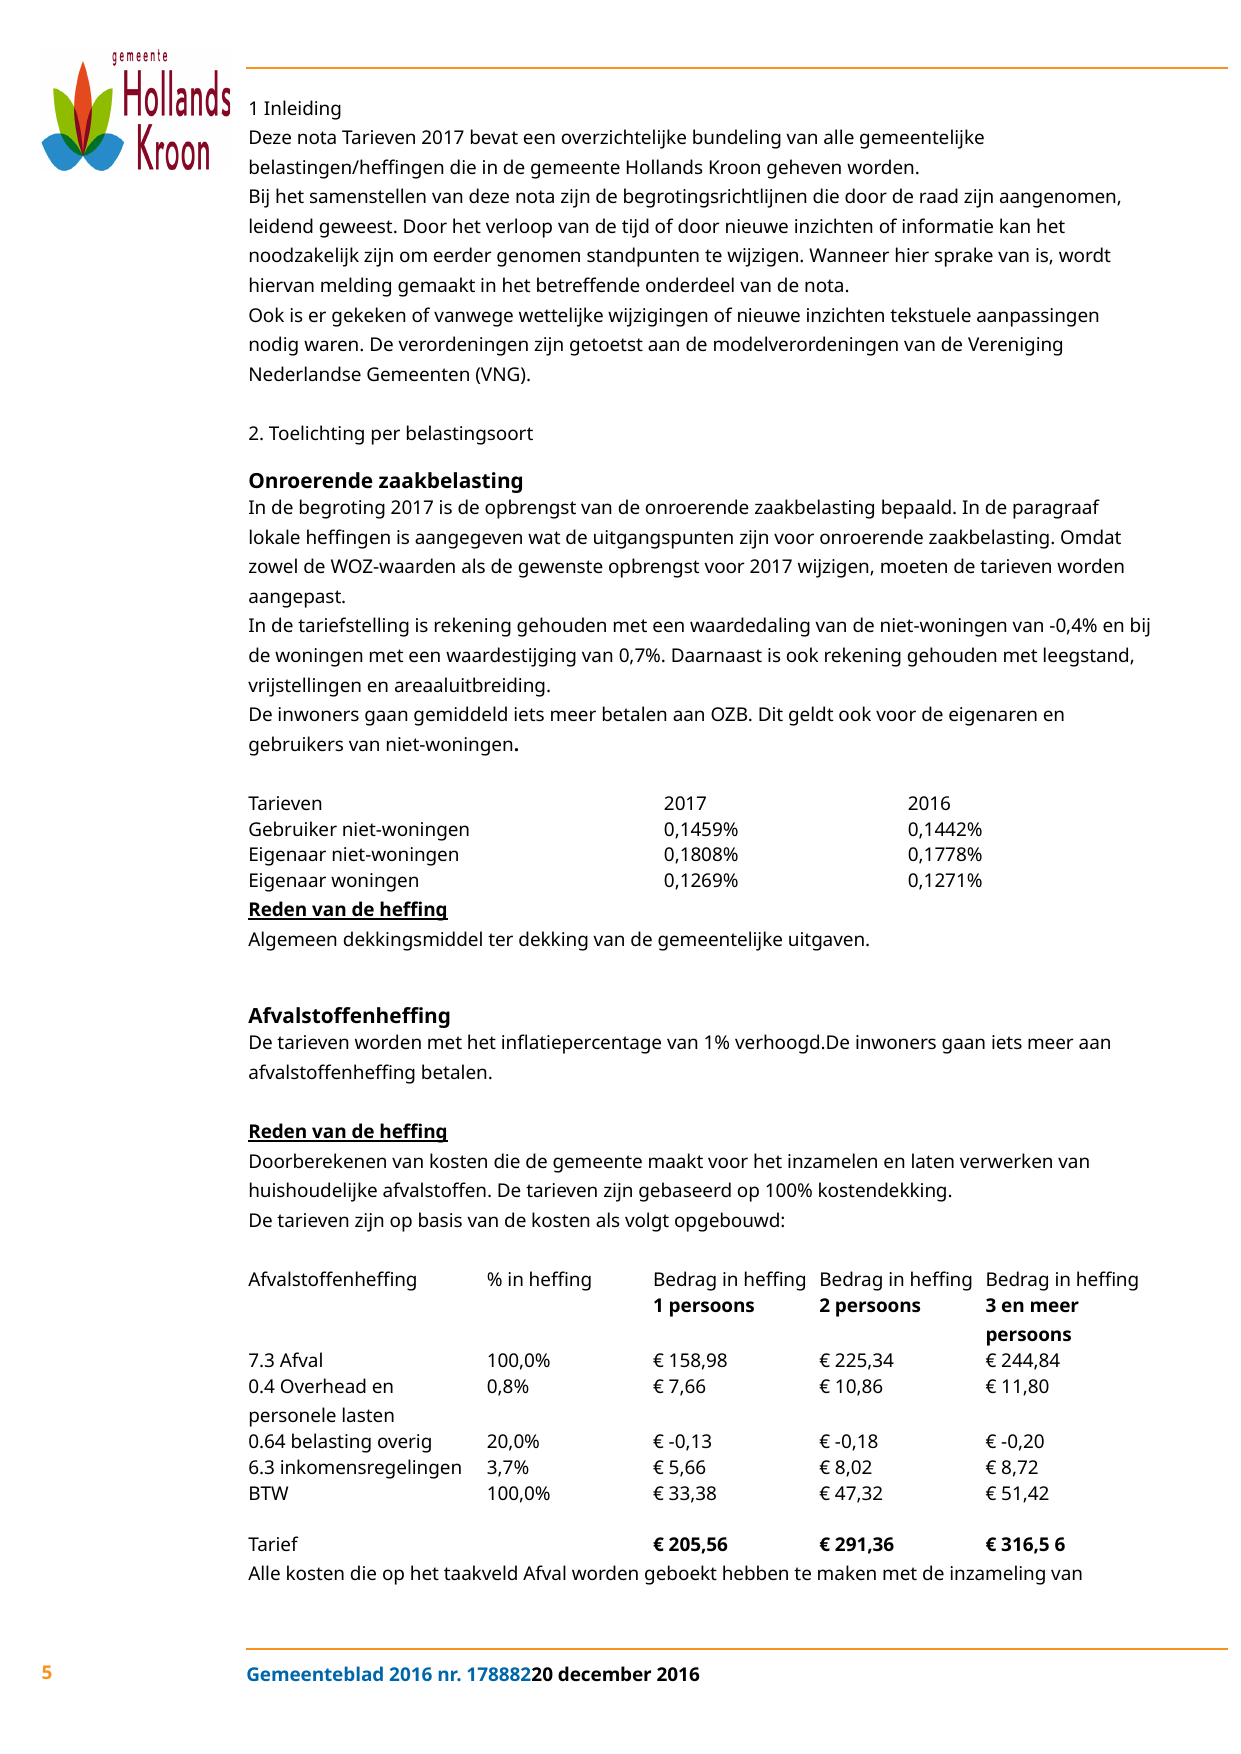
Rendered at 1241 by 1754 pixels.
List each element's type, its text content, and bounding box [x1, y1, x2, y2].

text Bij het samenstellen van deze nota zijn de begrotingsrichtlijnen die door de raad zijn aangenomen, leidend geweest. Door het verloop van de tijd of door nieuwe inzichten of informatie kan het noodzakelijk zijn om eerder genomen standpunten te wijzigen. Wanneer hier sprake van is, wordt hiervan melding gemaakt in het betreffende onderdeel van de nota. [248, 183, 1152, 298]
table_cell [985, 1506, 1152, 1531]
text Deze nota Tarieven 2017 bevat een overzichtelijke bundeling van alle gemeentelijke belastingen/heffingen die in de gemeente Hollands Kroon geheven worden. [248, 124, 1152, 180]
text Reden van de heffing [248, 1118, 1152, 1144]
table_cell BTW [248, 1480, 487, 1506]
table_cell 0,1271% [908, 868, 1152, 893]
table_cell € 225,34 [819, 1348, 985, 1373]
table_cell 0,1808% [664, 842, 908, 867]
table_cell € -0,18 [819, 1429, 985, 1454]
text Ook is er gekeken of vanwege wettelijke wijzigingen of nieuwe inzichten tekstuele aanpassingen nodig waren. De verordeningen zijn getoetst aan de modelverordeningen van de Vereniging Nederlandse Gemeenten (VNG). [248, 302, 1152, 387]
table_cell € 5,66 [653, 1454, 819, 1480]
table_cell Eigenaar woningen [248, 868, 664, 893]
text Doorberekenen van kosten die de gemeente maakt voor het inzamelen en laten verwerken van huishoudelijke afvalstoffen. De tarieven zijn gebaseerd op 100% kostendekking. [248, 1148, 1152, 1203]
table_cell € 33,38 [653, 1480, 819, 1506]
table_cell 0.4 Overhead en personele lasten [248, 1373, 487, 1428]
table_cell 0,8% [487, 1373, 653, 1428]
table_cell € -0,20 [985, 1429, 1152, 1454]
table_cell [248, 1292, 487, 1347]
table_cell € 47,32 [819, 1480, 985, 1506]
table_cell € 8,72 [985, 1454, 1152, 1480]
table_cell € 316,5 6 [985, 1531, 1152, 1557]
text De tarieven worden met het inflatiepercentage van 1% verhoogd.De inwoners gaan iets meer aan afvalstoffenheffing betalen. [248, 1029, 1152, 1085]
table_cell 2 persoons [819, 1292, 985, 1347]
table_cell € 244,84 [985, 1348, 1152, 1373]
table_cell 100,0% [487, 1348, 653, 1373]
table_cell € 7,66 [653, 1373, 819, 1428]
table_cell 0.64 belasting overig [248, 1429, 487, 1454]
text 2. Toelichting per belastingsoort [248, 420, 1152, 446]
text Reden van de heffing [248, 896, 1152, 922]
table_cell € 11,80 [985, 1373, 1152, 1428]
table_cell 3 en meer persoons [985, 1292, 1152, 1347]
text In de begroting 2017 is de opbrengst van de onroerende zaakbelasting bepaald. In de paragraaf lokale heffingen is aangegeven wat de uitgangspunten zijn voor onroerende zaakbelasting. Omdat zowel de WOZ-waarden als de gewenste opbrengst voor 2017 wijzigen, moeten de tarieven worden aangepast. [248, 494, 1152, 609]
table_cell 1 persoons [653, 1292, 819, 1347]
table_cell [487, 1292, 653, 1347]
table_header Afvalstoffenheffing [248, 1266, 487, 1292]
table_cell [487, 1531, 653, 1557]
table_header Tarieven [248, 790, 664, 816]
table_header Bedrag in heffing [985, 1266, 1152, 1292]
picture [41, 47, 231, 172]
table_cell Eigenaar niet-woningen [248, 842, 664, 867]
table_cell 3,7% [487, 1454, 653, 1480]
table_cell € 158,98 [653, 1348, 819, 1373]
table_cell 0,1459% [664, 816, 908, 842]
table_cell [819, 1506, 985, 1531]
text De inwoners gaan gemiddeld iets meer betalen aan OZB. Dit geldt ook voor de eigenaren en gebruikers van niet-woningen. [248, 701, 1152, 757]
table_cell [248, 1506, 487, 1531]
table_cell 20,0% [487, 1429, 653, 1454]
table_cell € 8,02 [819, 1454, 985, 1480]
text Onroerende zaakbelasting [248, 466, 1152, 494]
table_cell 0,1269% [664, 868, 908, 893]
table_cell € 291,36 [819, 1531, 985, 1557]
table_cell € 51,42 [985, 1480, 1152, 1506]
table_header Bedrag in heffing [819, 1266, 985, 1292]
table_header % in heffing [487, 1266, 653, 1292]
text De tarieven zijn op basis van de kosten als volgt opgebouwd: [248, 1207, 1152, 1233]
table_header 2017 [664, 790, 908, 816]
table_cell € -0,13 [653, 1429, 819, 1454]
text Alle kosten die op het taakveld Afval worden geboekt hebben te maken met de inzameling van [248, 1560, 1152, 1586]
table_cell Gebruiker niet-woningen [248, 816, 664, 842]
text Afvalstoffenheffing [248, 1001, 1152, 1029]
text Algemeen dekkingsmiddel ter dekking van de gemeentelijke uitgaven. [248, 926, 1152, 952]
table_header 2016 [908, 790, 1152, 816]
table_header Bedrag in heffing [653, 1266, 819, 1292]
table_cell Tarief [248, 1531, 487, 1557]
table_cell 6.3 inkomensregelingen [248, 1454, 487, 1480]
text In de tariefstelling is rekening gehouden met een waardedaling van de niet-woningen van -0,4% en bij de woningen met een waardestijging van 0,7%. Daarnaast is ook rekening gehouden met leegstand, vrijstellingen en areaaluitbreiding. [248, 613, 1152, 697]
table_cell [653, 1506, 819, 1531]
text 1 Inleiding [248, 95, 1152, 121]
table_cell 7.3 Afval [248, 1348, 487, 1373]
table_cell [487, 1506, 653, 1531]
table_cell € 205,56 [653, 1531, 819, 1557]
table_cell 100,0% [487, 1480, 653, 1506]
table_cell 0,1442% [908, 816, 1152, 842]
table_cell € 10,86 [819, 1373, 985, 1428]
table_cell 0,1778% [908, 842, 1152, 867]
